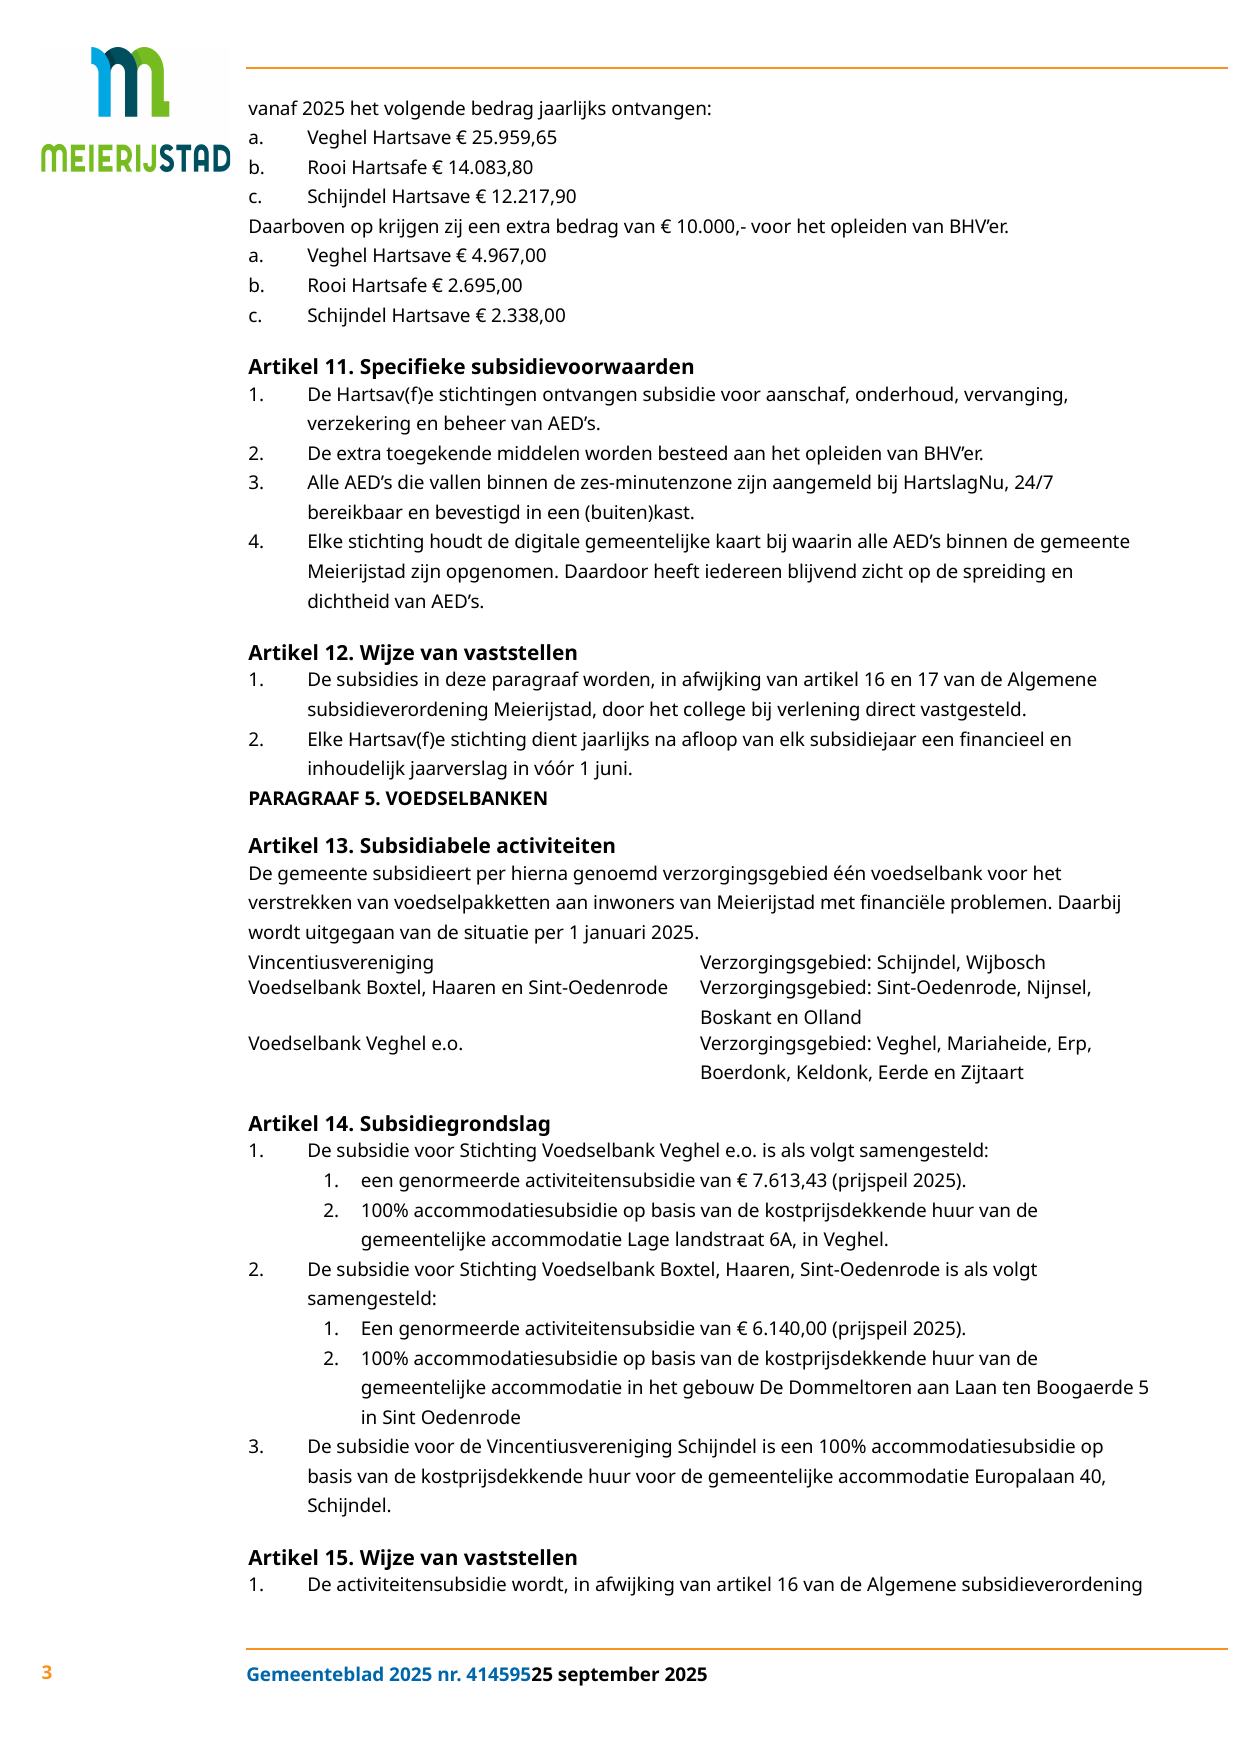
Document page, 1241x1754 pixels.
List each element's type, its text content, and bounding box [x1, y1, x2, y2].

list De subsidies in deze paragraaf worden, in afwijking van artikel 16 en 17 van de Algemene subsidieverordening Meierijstad, door het college bij verlening direct vastgesteld. [248, 667, 1152, 722]
list Rooi Hartsafe € 14.083,80 [248, 154, 1152, 180]
table_cell Voedselbank Boxtel, Haaren en Sint-Oedenrode [248, 975, 700, 1030]
table_cell Verzorgingsgebied: Sint-Oedenrode, Nijnsel, Boskant en Olland [700, 975, 1152, 1030]
list De extra toegekende middelen worden besteed aan het opleiden van BHV’er. [248, 440, 1152, 466]
list Rooi Hartsafe € 2.695,00 [248, 272, 1152, 298]
list Een genormeerde activiteitensubsidie van € 6.140,00 (prijspeil 2025). [323, 1315, 1152, 1341]
text Artikel 15. Wijze van vaststellen [248, 1543, 1152, 1572]
list een genormeerde activiteitensubsidie van € 7.613,43 (prijspeil 2025). [323, 1167, 1152, 1193]
text Artikel 13. Subsidiabele activiteiten [248, 832, 1152, 860]
list De activiteitensubsidie wordt, in afwijking van artikel 16 van de Algemene subsidieverordening [248, 1572, 1152, 1597]
text Artikel 12. Wijze van vaststellen [248, 638, 1152, 667]
list De Hartsav(f)e stichtingen ontvangen subsidie voor aanschaf, onderhoud, vervanging, verzekering en beheer van AED’s. [248, 381, 1152, 436]
list Veghel Hartsave € 25.959,65 [248, 124, 1152, 150]
list De subsidie voor Stichting Voedselbank Veghel e.o. is als volgt samengesteld: [248, 1138, 1152, 1163]
table_header Verzorgingsgebied: Schijndel, Wijbosch [700, 949, 1152, 974]
text De gemeente subsidieert per hierna genoemd verzorgingsgebied één voedselbank voor het verstrekken van voedselpakketten aan inwoners van Meierijstad met financiële problemen. Daarbij wordt uitgegaan van de situatie per 1 januari 2025. [248, 860, 1152, 945]
list 100% accommodatiesubsidie op basis van de kostprijsdekkende huur van de gemeentelijke accommodatie in het gebouw De Dommeltoren aan Laan ten Boogaerde 5 in Sint Oedenrode [323, 1345, 1152, 1430]
list 100% accommodatiesubsidie op basis van de kostprijsdekkende huur van de gemeentelijke accommodatie Lage landstraat 6A, in Veghel. [323, 1197, 1152, 1252]
list Veghel Hartsave € 4.967,00 [248, 243, 1152, 268]
text Daarboven op krijgen zij een extra bedrag van € 10.000,- voor het opleiden van BHV’er. [248, 213, 1152, 239]
text Artikel 11. Specifieke subsidievoorwaarden [248, 352, 1152, 381]
text Artikel 14. Subsidiegrondslag [248, 1109, 1152, 1138]
list Schijndel Hartsave € 2.338,00 [248, 302, 1152, 328]
list Elke Hartsav(f)e stichting dient jaarlijks na afloop van elk subsidiejaar een financieel en inhoudelijk jaarverslag in vóór 1 juni. [248, 726, 1152, 781]
picture [41, 47, 231, 172]
list De subsidie voor Stichting Voedselbank Boxtel, Haaren, Sint-Oedenrode is als volgt samengesteld: [248, 1256, 1152, 1311]
list De subsidie voor de Vincentiusvereniging Schijndel is een 100% accommodatiesubsidie op basis van de kostprijsdekkende huur voor de gemeentelijke accommodatie Europalaan 40, Schijndel. [248, 1433, 1152, 1518]
list Schijndel Hartsave € 12.217,90 [248, 183, 1152, 209]
text vanaf 2025 het volgende bedrag jaarlijks ontvangen: [248, 95, 1152, 121]
list Alle AED’s die vallen binnen de zes-minutenzone zijn aangemeld bij HartslagNu, 24/7 bereikbaar en bevestigd in een (buiten)kast. [248, 469, 1152, 525]
text PARAGRAAF 5. VOEDSELBANKEN [248, 785, 1152, 811]
table_header Vincentiusvereniging [248, 949, 700, 974]
table_cell Voedselbank Veghel e.o. [248, 1030, 700, 1085]
list Elke stichting houdt de digitale gemeentelijke kaart bij waarin alle AED’s binnen de gemeente Meierijstad zijn opgenomen. Daardoor heeft iedereen blijvend zicht op de spreiding en dichtheid van AED’s. [248, 529, 1152, 613]
table_cell Verzorgingsgebied: Veghel, Mariaheide, Erp, Boerdonk, Keldonk, Eerde en Zijtaart [700, 1030, 1152, 1085]
